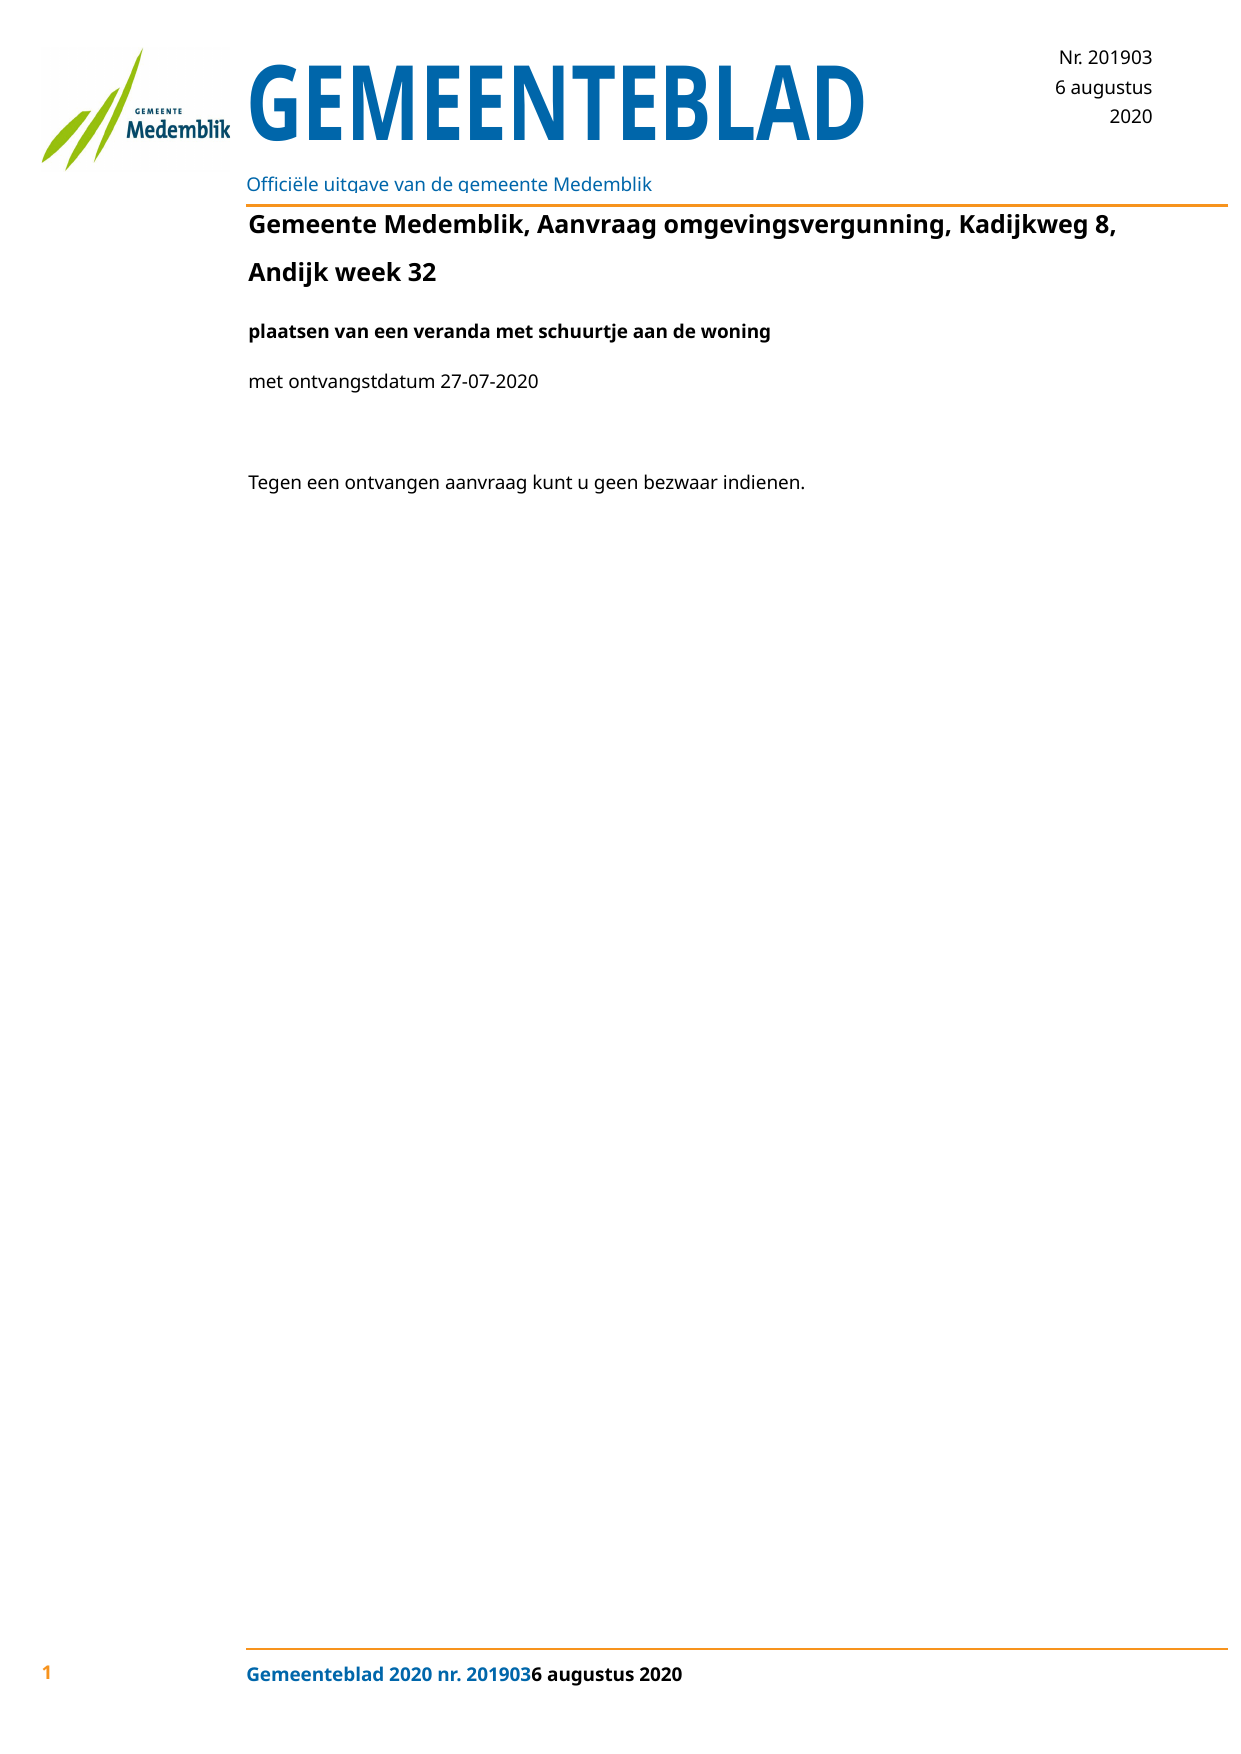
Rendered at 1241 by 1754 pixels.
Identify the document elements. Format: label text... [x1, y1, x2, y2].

picture [41, 47, 231, 172]
text Tegen een ontvangen aanvraag kunt u geen bezwaar indienen. [248, 469, 1152, 495]
text Gemeente Medemblik, Aanvraag omgevingsvergunning, Kadijkweg 8, Andijk week 32 [248, 207, 1152, 288]
text met ontvangstdatum 27-07-2020 [248, 368, 1152, 394]
text plaatsen van een veranda met schuurtje aan de woning [248, 318, 1152, 344]
